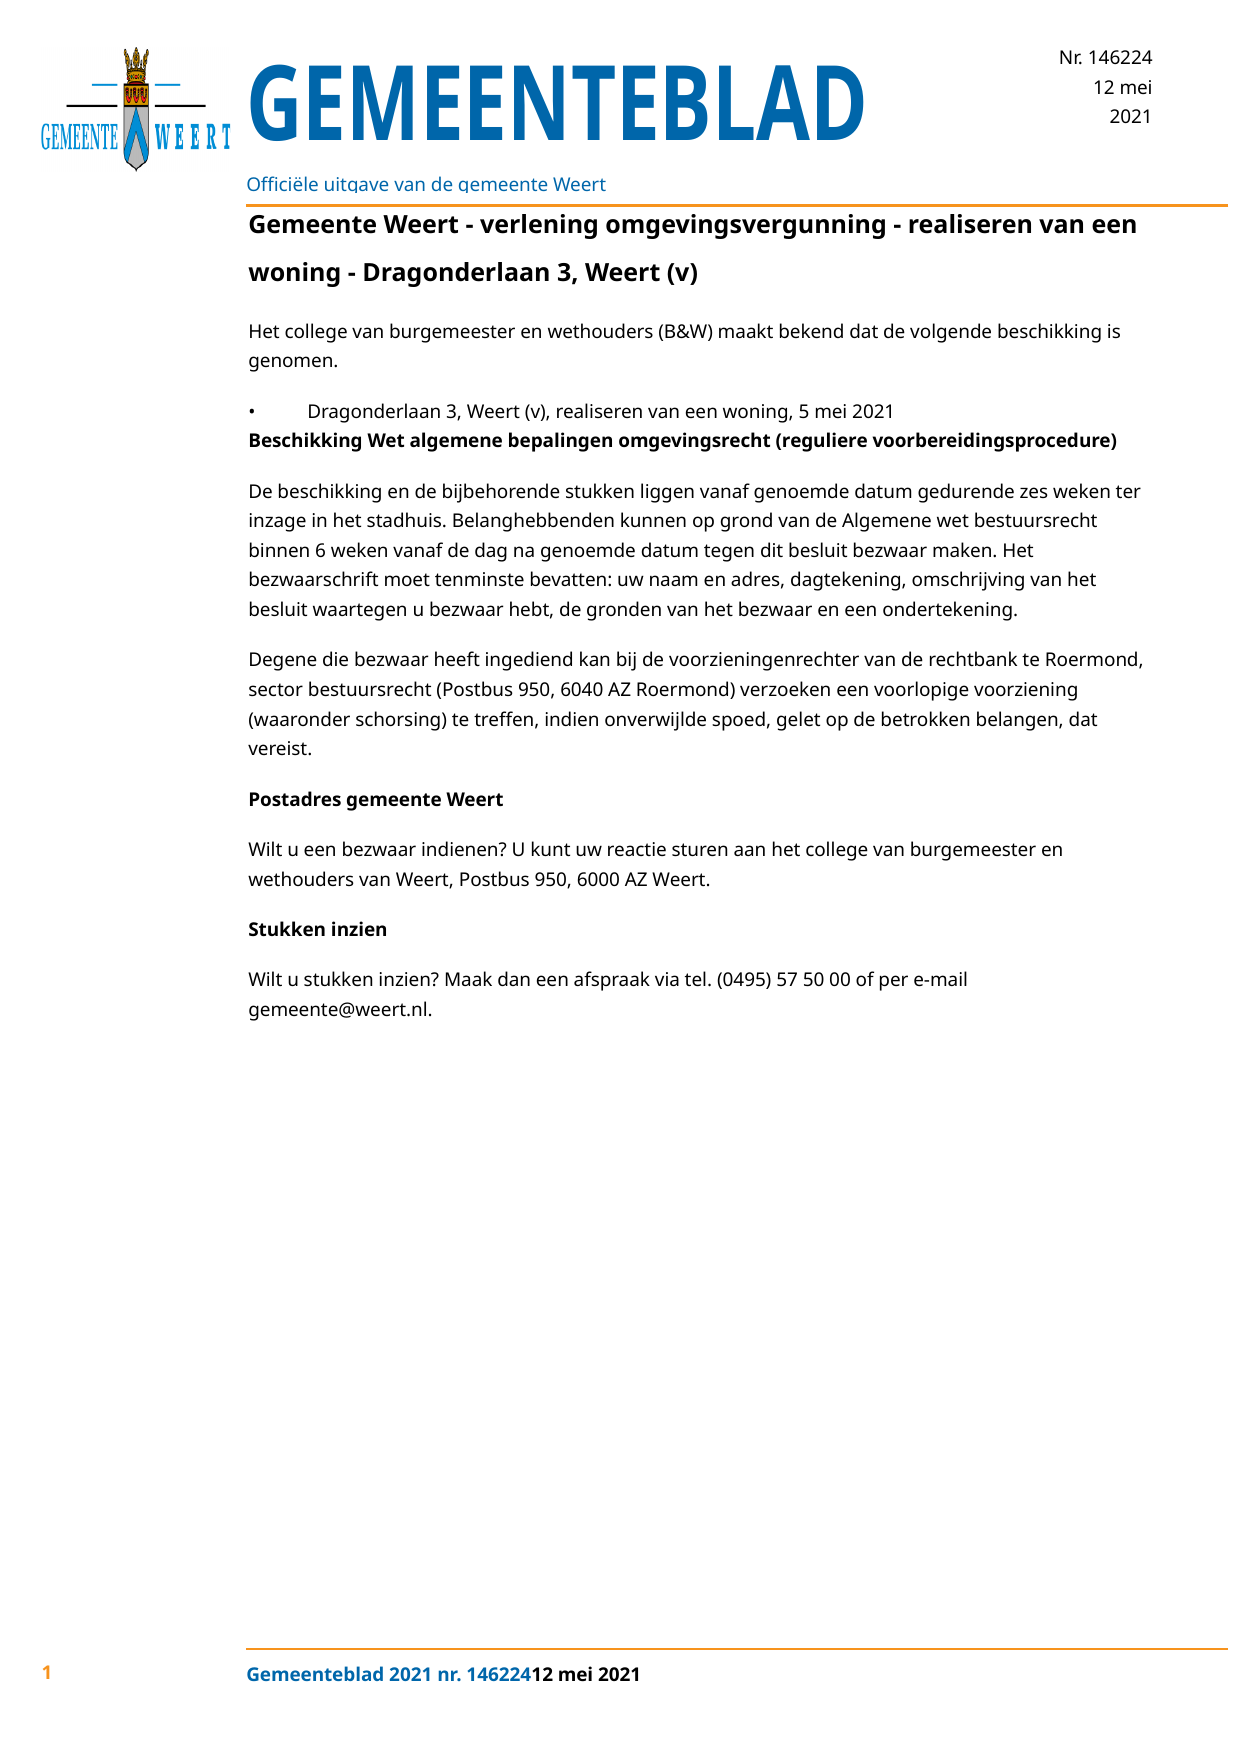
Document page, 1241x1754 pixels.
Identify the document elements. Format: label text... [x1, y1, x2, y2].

text Gemeente Weert - verlening omgevingsvergunning - realiseren van een woning - Dragonderlaan 3, Weert (v) [248, 207, 1152, 288]
list Dragonderlaan 3, Weert (v), realiseren van een woning, 5 mei 2021 [248, 398, 1152, 424]
text Postadres gemeente Weert [248, 786, 1152, 812]
text Wilt u een bezwaar indienen? U kunt uw reactie sturen aan het college van burgemeester en wethouders van Weert, Postbus 950, 6000 AZ Weert. [248, 836, 1152, 892]
text Wilt u stukken inzien? Maak dan een afspraak via tel. (0495) 57 50 00 of per e-mail gemeente@weert.nl. [248, 967, 1152, 1022]
text Beschikking Wet algemene bepalingen omgevingsrecht (reguliere voorbereidingsprocedure) [248, 427, 1152, 453]
text Degene die bezwaar heeft ingediend kan bij de voorzieningenrechter van de rechtbank te Roermond, sector bestuursrecht (Postbus 950, 6040 AZ Roermond) verzoeken een voorlopige voorziening (waaronder schorsing) te treffen, indien onverwijlde spoed, gelet op de betrokken belangen, dat vereist. [248, 647, 1152, 761]
picture [41, 47, 231, 172]
text Stukken inzien [248, 916, 1152, 942]
text De beschikking en de bijbehorende stukken liggen vanaf genoemde datum gedurende zes weken ter inzage in het stadhuis. Belanghebbenden kunnen op grond van de Algemene wet bestuursrecht binnen 6 weken vanaf de dag na genoemde datum tegen dit besluit bezwaar maken. Het bezwaarschrift moet tenminste bevatten: uw naam en adres, dagtekening, omschrijving van het besluit waartegen u bezwaar hebt, de gronden van het bezwaar en een ondertekening. [248, 478, 1152, 622]
text Het college van burgemeester en wethouders (B&W) maakt bekend dat de volgende beschikking is genomen. [248, 318, 1152, 373]
